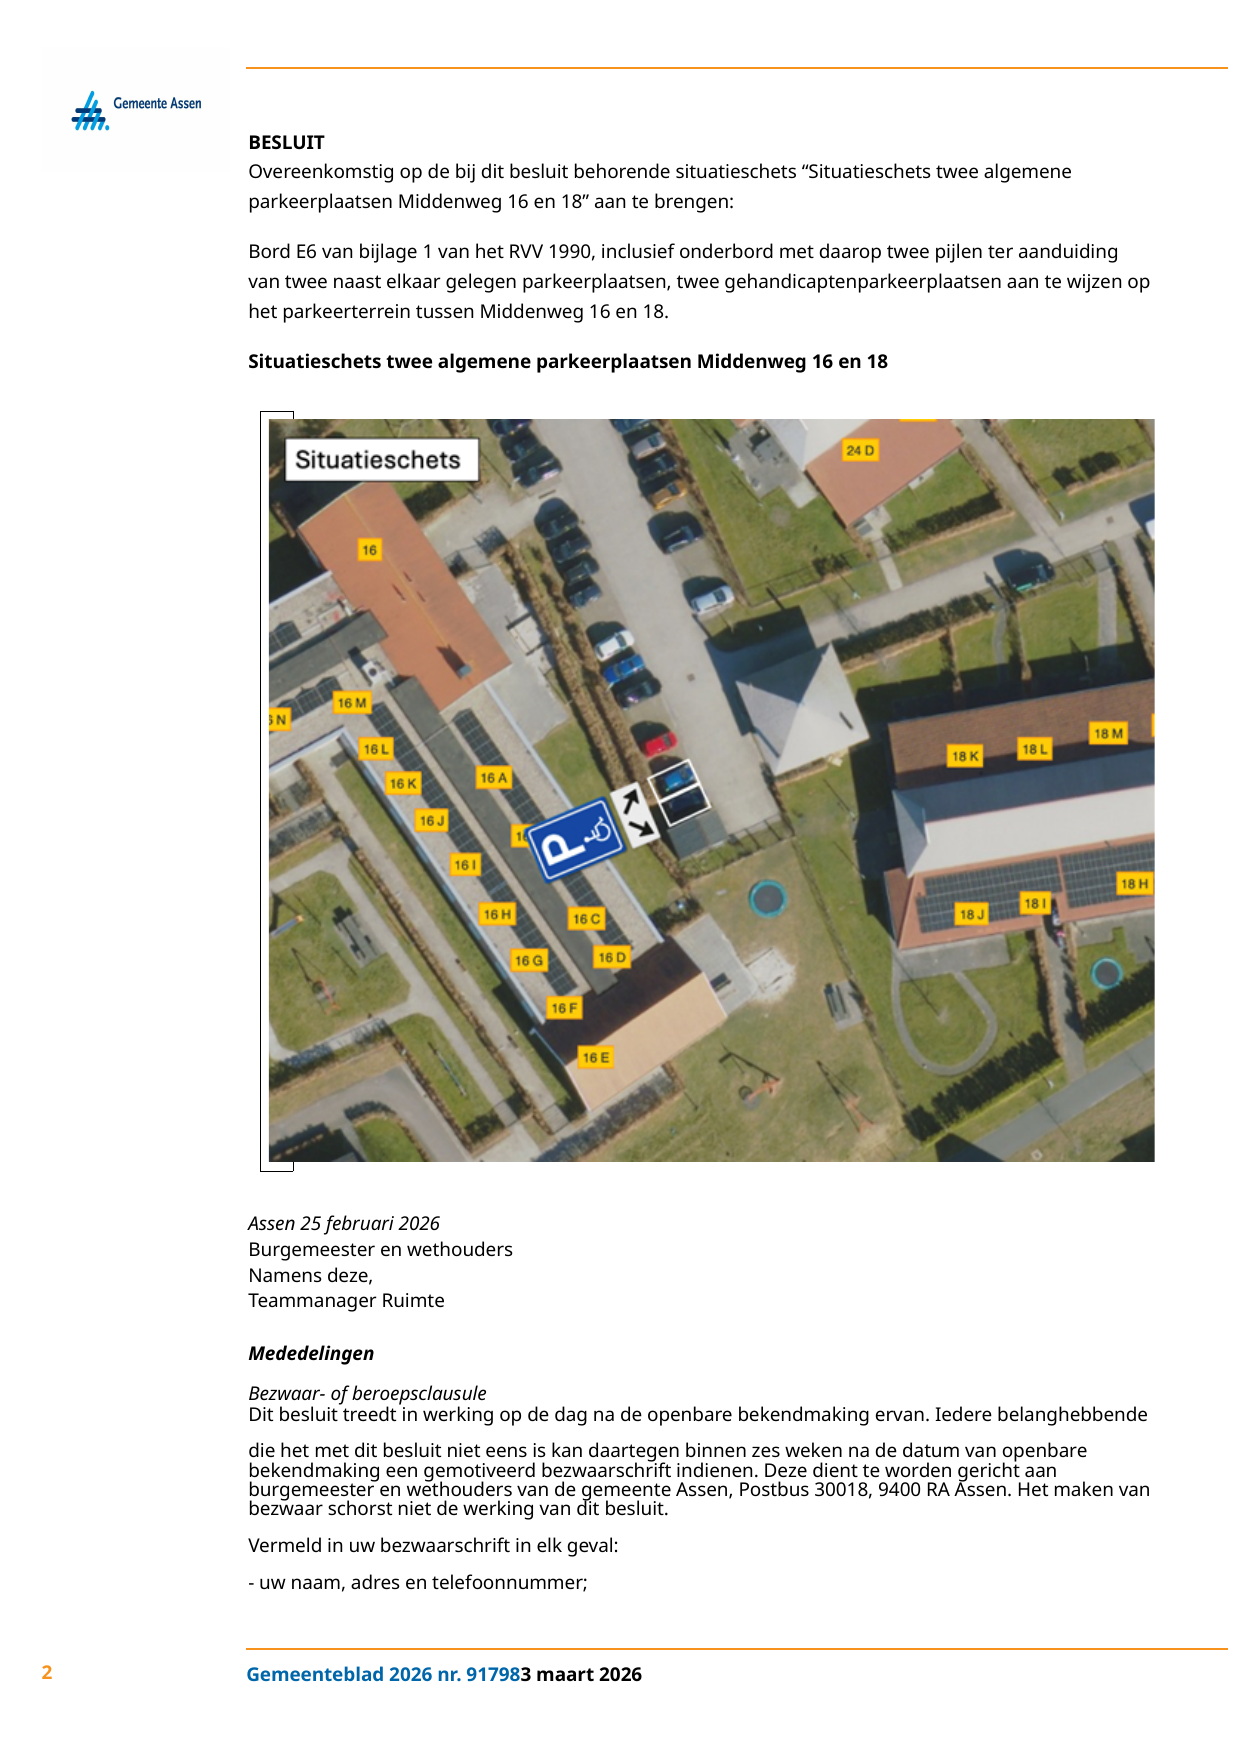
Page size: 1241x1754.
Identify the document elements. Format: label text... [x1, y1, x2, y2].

picture [268, 419, 1155, 1162]
text Situatieschets twee algemene parkeerplaatsen Middenweg 16 en 18 [248, 348, 1152, 374]
text Assen 25 februari 2026 [248, 1210, 1152, 1236]
text Dit besluit treedt in werking op de dag na de openbare bekendmaking ervan. Iedere belanghebbende [248, 1406, 1152, 1425]
text BESLUIT [248, 129, 1152, 155]
text die het met dit besluit niet eens is kan daartegen binnen zes weken na de datum van openbare bekendmaking een gemotiveerd bezwaarschrift indienen. Deze dient te worden gericht aan burgemeester en wethouders van de gemeente Assen, Postbus 30018, 9400 RA Assen. Het maken van bezwaar schorst niet de werking van dit besluit. [248, 1442, 1152, 1519]
text Burgemeester en wethouders [248, 1236, 1152, 1262]
text Bord E6 van bijlage 1 van het RVV 1990, inclusief onderbord met daarop twee pijlen ter aanduiding van twee naast elkaar gelegen parkeerplaatsen, twee gehandicaptenparkeerplaatsen aan te wijzen op het parkeerterrein tussen Middenweg 16 en 18. [248, 239, 1152, 324]
text Overeenkomstig op de bij dit besluit behorende situatieschets “Situatieschets twee algemene parkeerplaatsen Middenweg 16 en 18” aan te brengen: [248, 159, 1152, 214]
text Namens deze, [248, 1262, 1152, 1288]
text - uw naam, adres en telefoonnummer; [248, 1574, 1152, 1593]
text Vermeld in uw bezwaarschrift in elk geval: [248, 1537, 1152, 1557]
text Bezwaar- of beroepsclausule [248, 1380, 1152, 1406]
picture [41, 47, 231, 172]
text Mededelingen [248, 1341, 1152, 1366]
text Teammanager Ruimte [248, 1288, 1152, 1313]
